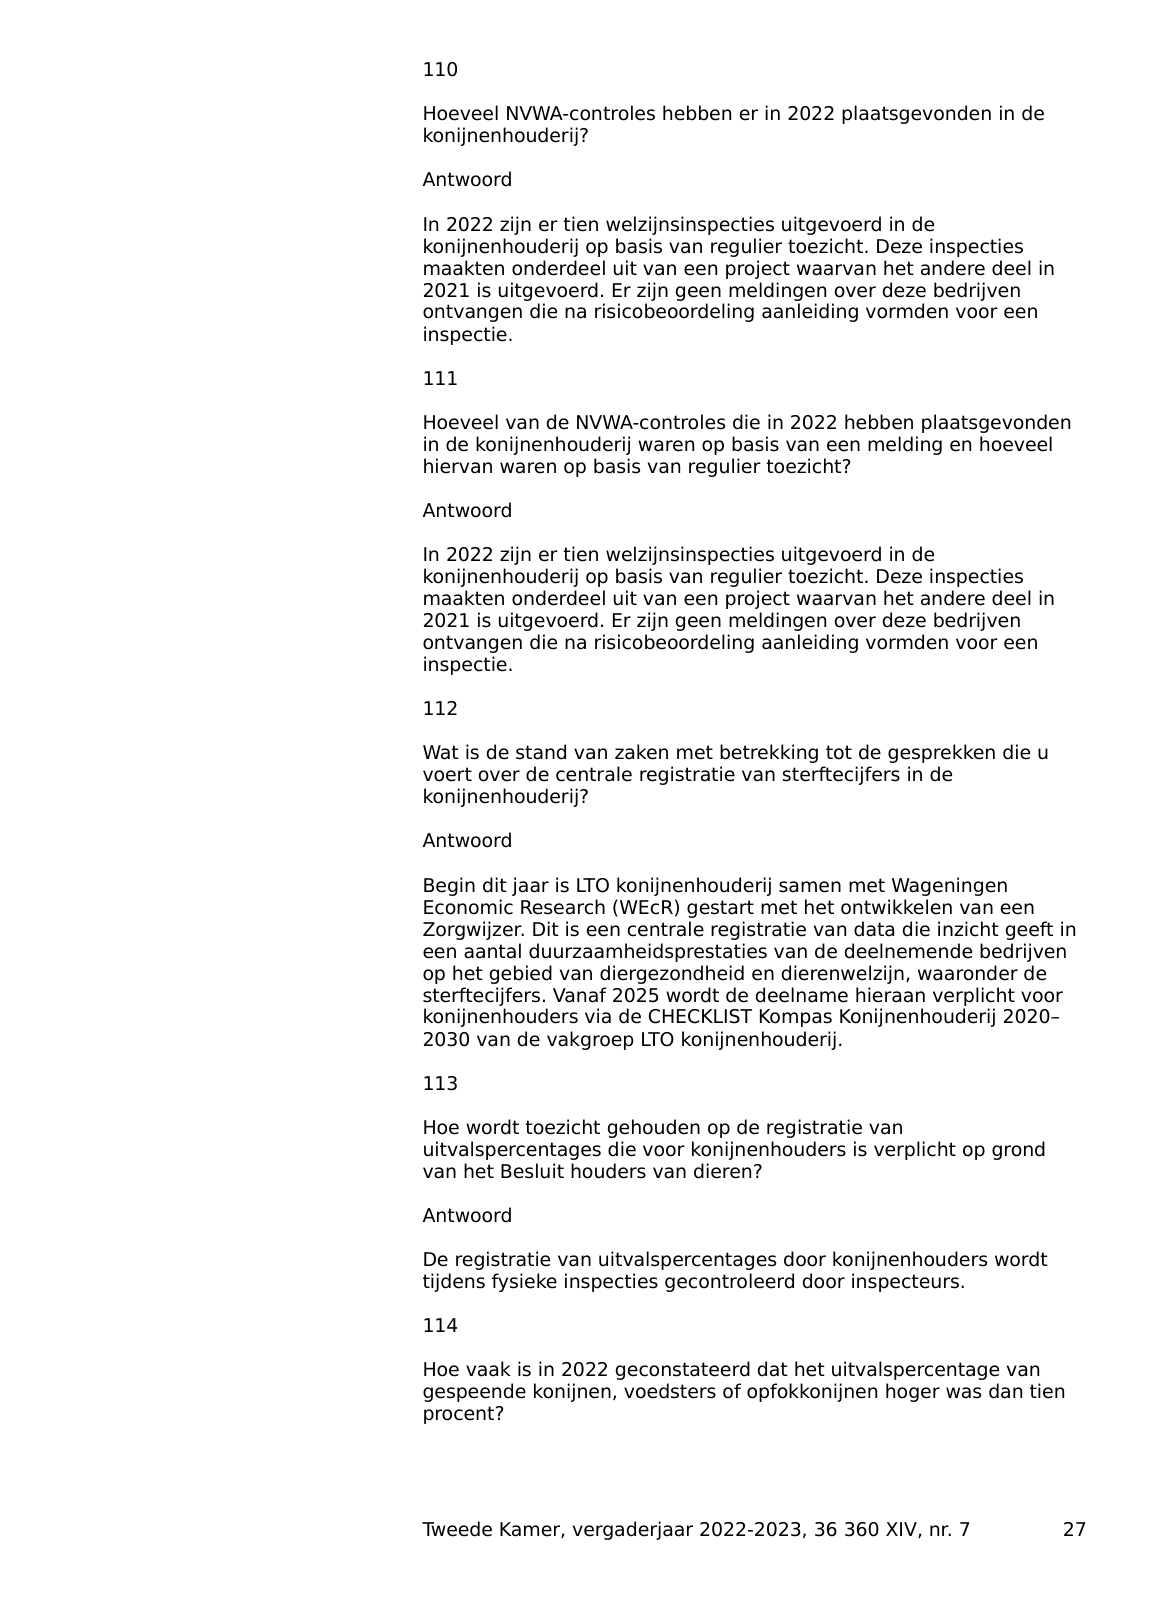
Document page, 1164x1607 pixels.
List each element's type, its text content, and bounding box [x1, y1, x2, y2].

text In 2022 zijn er tien welzijnsinspecties uitgevoerd in de konijnenhouderij op basis van regulier toezicht. Deze inspecties maakten onderdeel uit van een project waarvan het andere deel in 2021 is uitgevoerd. Er zijn geen meldingen over deze bedrijven ontvangen die na risicobeoordeling aanleiding vormden voor een inspectie. [422, 213, 1087, 345]
text Hoe wordt toezicht gehouden op de registratie van uitvalspercentages die voor konijnenhouders is verplicht op grond van het Besluit houders van dieren? [422, 1117, 1087, 1183]
subtitle Antwoord [422, 500, 1087, 522]
text Wat is de stand van zaken met betrekking tot de gesprekken die u voert over de centrale registratie van sterftecijfers in de konijnenhouderij? [422, 742, 1087, 808]
subtitle Antwoord [422, 1205, 1087, 1227]
text Hoe vaak is in 2022 geconstateerd dat het uitvalspercentage van gespeende konijnen, voedsters of opfokkonijnen hoger was dan tien procent? [422, 1359, 1087, 1425]
subtitle 110 [422, 59, 1087, 81]
subtitle 111 [422, 368, 1087, 389]
subtitle Antwoord [422, 830, 1087, 852]
subtitle Antwoord [422, 169, 1087, 191]
subtitle 113 [422, 1073, 1087, 1094]
text De registratie van uitvalspercentages door konijnenhouders wordt tijdens fysieke inspecties gecontroleerd door inspecteurs. [422, 1249, 1087, 1293]
text Begin dit jaar is LTO konijnenhouderij samen met Wageningen Economic Research (WEcR) gestart met het ontwikkelen van een Zorgwijzer. Dit is een centrale registratie van data die inzicht geeft in een aantal duurzaamheidsprestaties van de deelnemende bedrijven op het gebied van diergezondheid en dierenwelzijn, waaronder de sterftecijfers. Vanaf 2025 wordt de deelname hieraan verplicht voor konijnenhouders via de CHECKLIST Kompas Konijnenhouderij 2020–2030 van de vakgroep LTO konijnenhouderij. [422, 874, 1087, 1050]
subtitle 112 [422, 698, 1087, 720]
text In 2022 zijn er tien welzijnsinspecties uitgevoerd in de konijnenhouderij op basis van regulier toezicht. Deze inspecties maakten onderdeel uit van een project waarvan het andere deel in 2021 is uitgevoerd. Er zijn geen meldingen over deze bedrijven ontvangen die na risicobeoordeling aanleiding vormden voor een inspectie. [422, 544, 1087, 676]
subtitle 114 [422, 1315, 1087, 1337]
text Hoeveel NVWA-controles hebben er in 2022 plaatsgevonden in de konijnenhouderij? [422, 103, 1087, 147]
text Hoeveel van de NVWA-controles die in 2022 hebben plaatsgevonden in de konijnenhouderij waren op basis van een melding en hoeveel hiervan waren op basis van regulier toezicht? [422, 412, 1087, 478]
